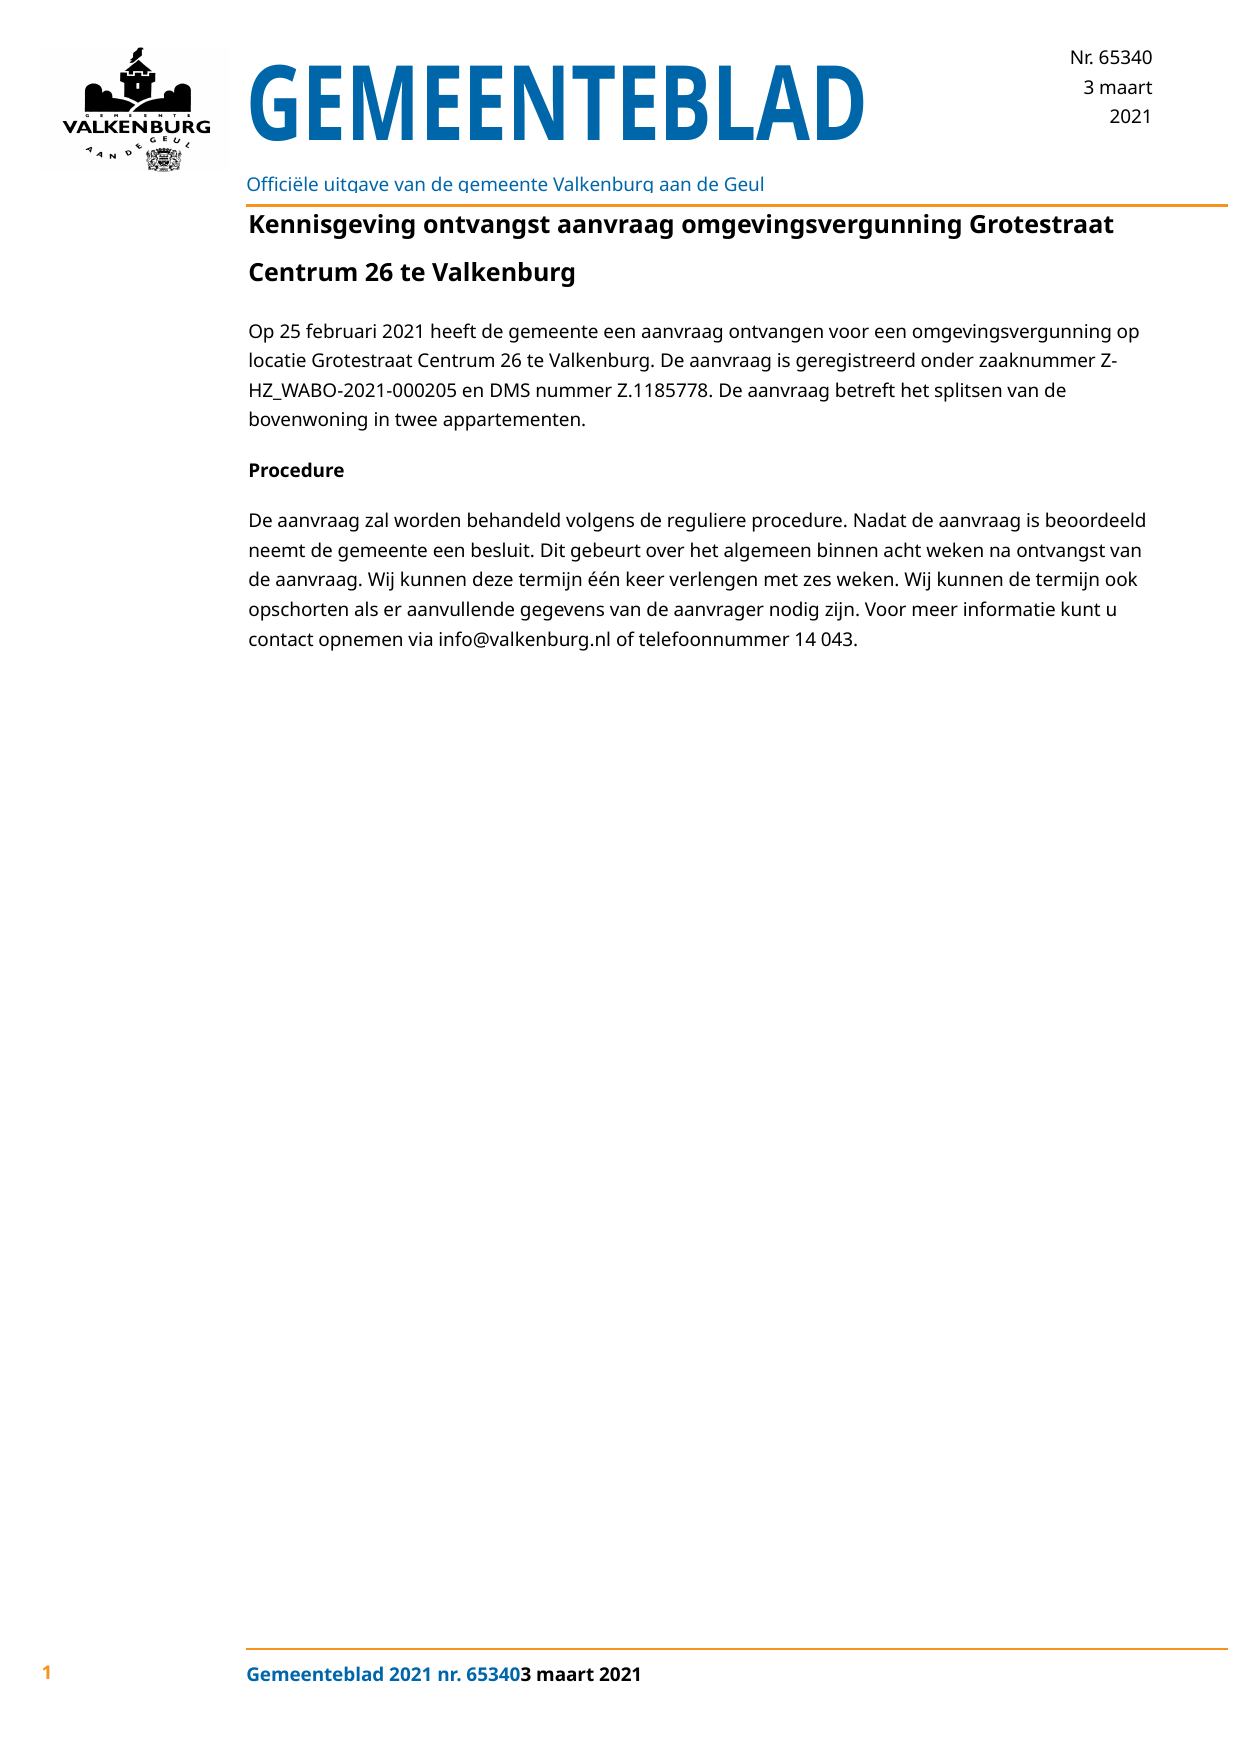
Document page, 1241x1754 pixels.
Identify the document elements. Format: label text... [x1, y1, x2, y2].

picture [41, 47, 231, 172]
text De aanvraag zal worden behandeld volgens de reguliere procedure. Nadat de aanvraag is beoordeeld neemt de gemeente een besluit. Dit gebeurt over het algemeen binnen acht weken na ontvangst van de aanvraag. Wij kunnen deze termijn één keer verlengen met zes weken. Wij kunnen de termijn ook opschorten als er aanvullende gegevens van de aanvrager nodig zijn. Voor meer informatie kunt u contact opnemen via info@valkenburg.nl of telefoonnummer 14 043. [248, 507, 1152, 652]
text Op 25 februari 2021 heeft de gemeente een aanvraag ontvangen voor een omgevingsvergunning op locatie Grotestraat Centrum 26 te Valkenburg. De aanvraag is geregistreerd onder zaaknummer Z-HZ_WABO-2021-000205 en DMS nummer Z.1185778. De aanvraag betreft het splitsen van de bovenwoning in twee appartementen. [248, 318, 1152, 432]
text Kennisgeving ontvangst aanvraag omgevingsvergunning Grotestraat Centrum 26 te Valkenburg [248, 207, 1152, 288]
text Procedure [248, 457, 1152, 483]
